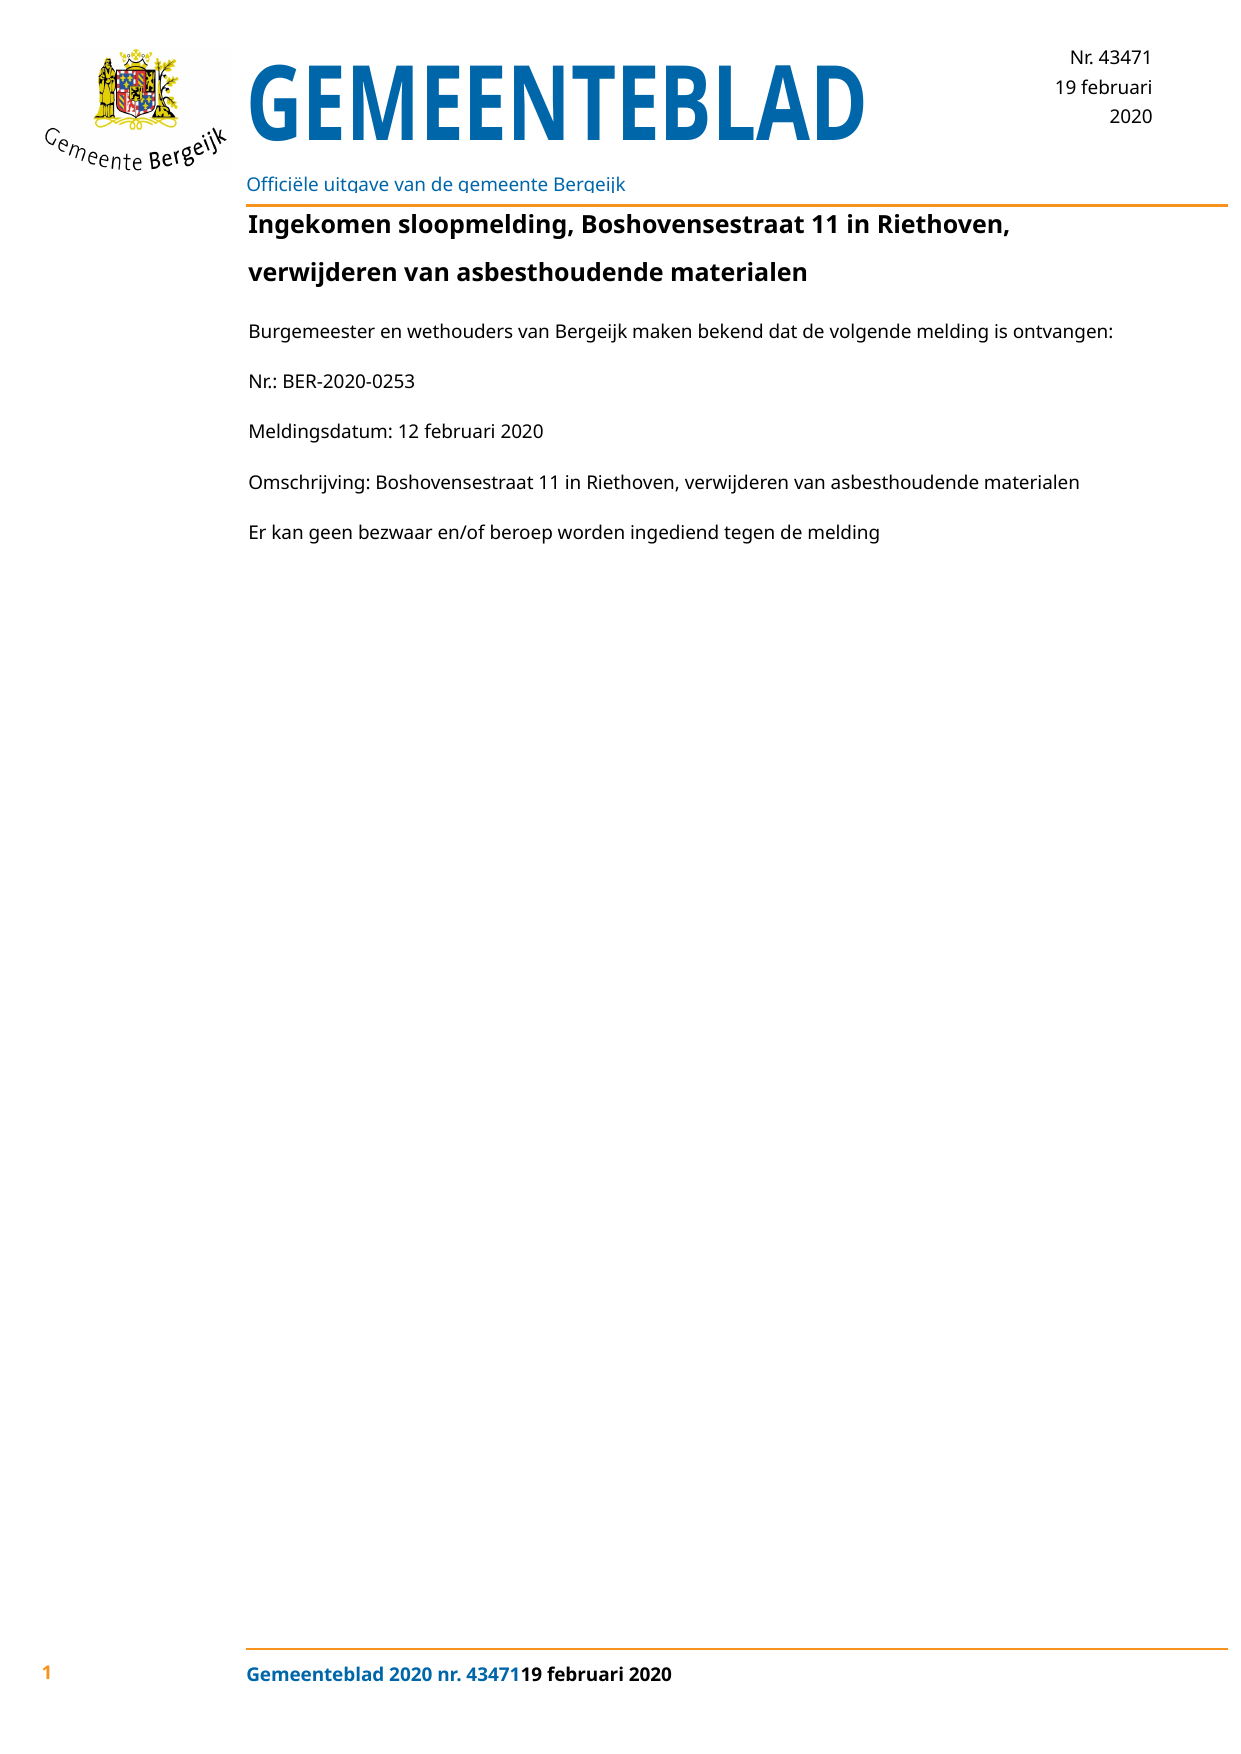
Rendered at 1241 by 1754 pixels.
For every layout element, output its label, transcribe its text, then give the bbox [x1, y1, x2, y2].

text Nr.: BER-2020-0253 [248, 368, 1152, 394]
text Er kan geen bezwaar en/of beroep worden ingediend tegen de melding [248, 519, 1152, 545]
text Burgemeester en wethouders van Bergeijk maken bekend dat de volgende melding is ontvangen: [248, 318, 1152, 344]
picture [41, 47, 231, 172]
text Omschrijving: Boshovensestraat 11 in Riethoven, verwijderen van asbesthoudende materialen [248, 469, 1152, 495]
text Meldingsdatum: 12 februari 2020 [248, 419, 1152, 444]
text Ingekomen sloopmelding, Boshovensestraat 11 in Riethoven, verwijderen van asbesthoudende materialen [248, 207, 1152, 288]
